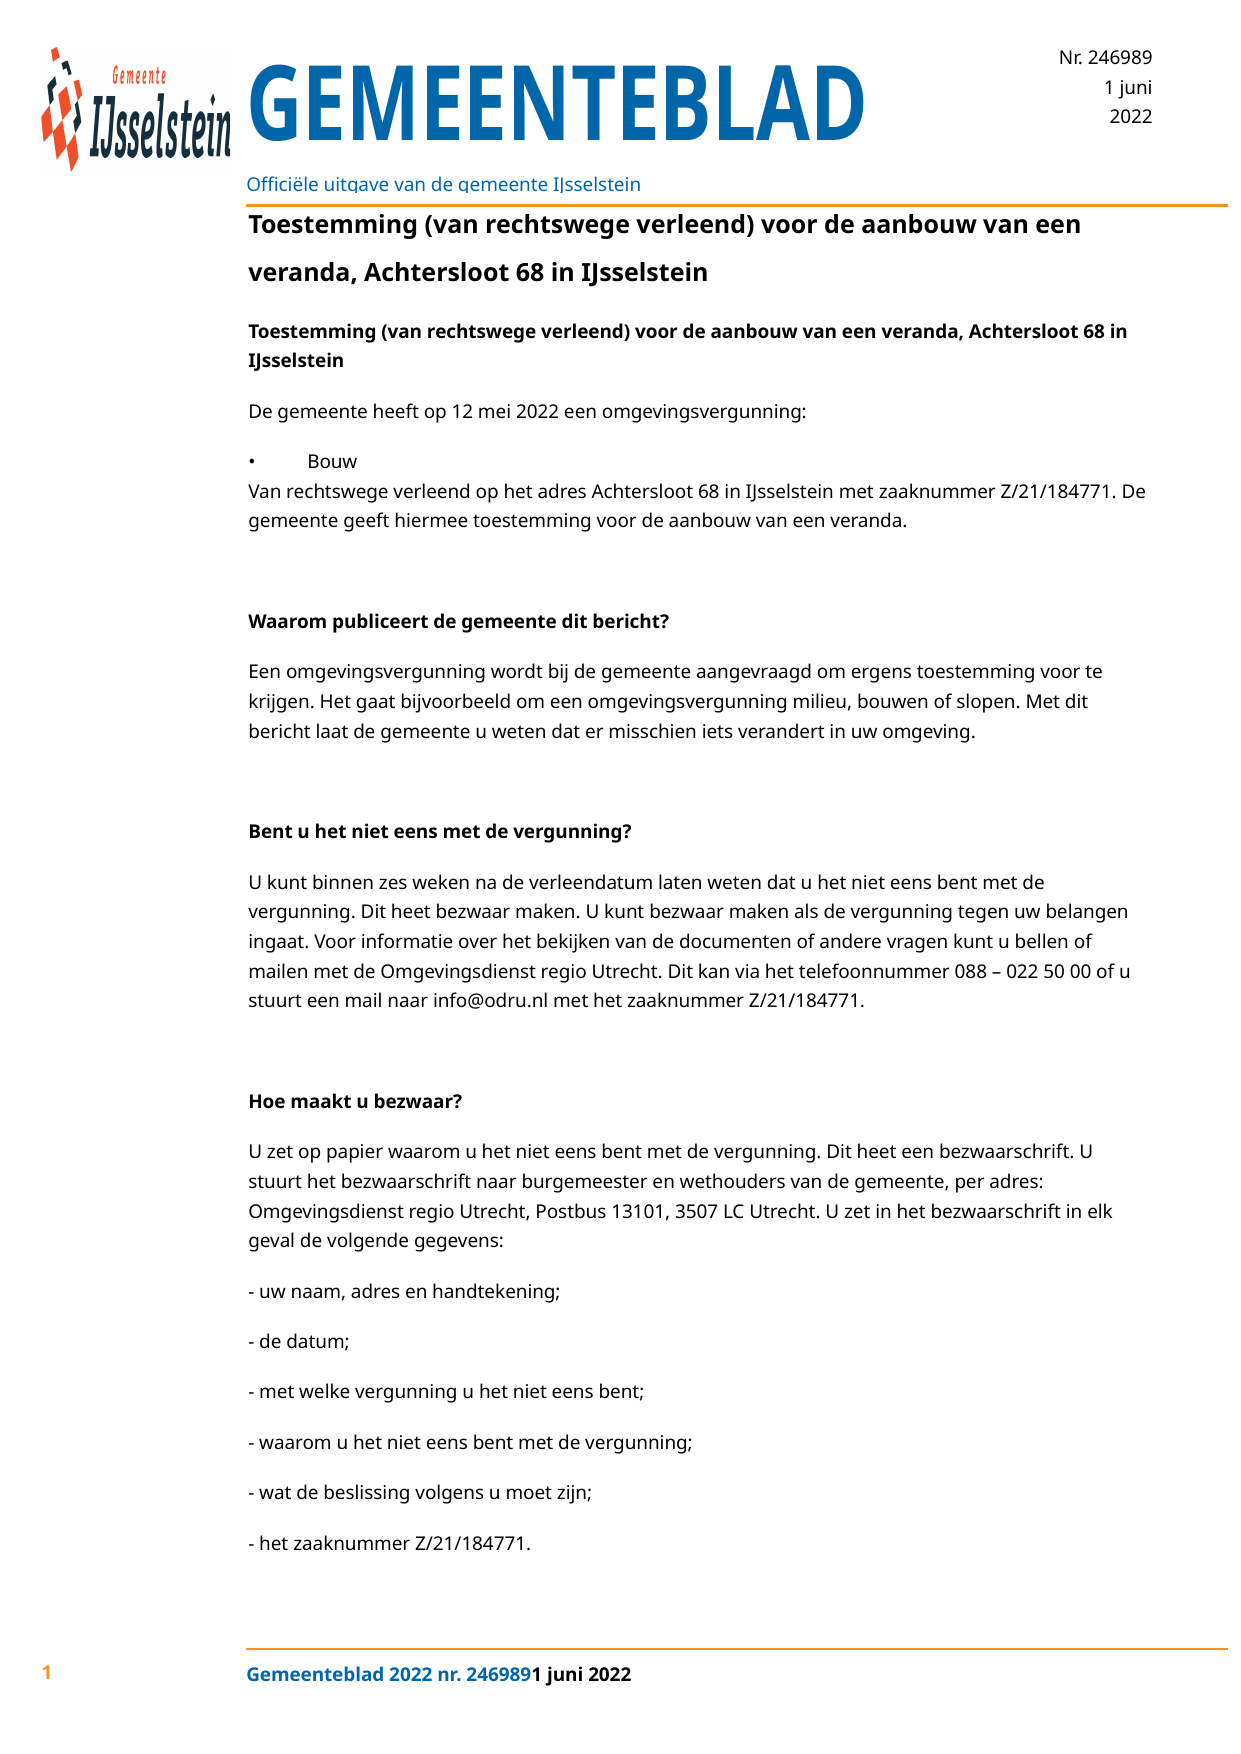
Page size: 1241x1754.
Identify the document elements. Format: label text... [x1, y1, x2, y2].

text - waarom u het niet eens bent met de vergunning; [248, 1429, 1152, 1455]
text - wat de beslissing volgens u moet zijn; [248, 1479, 1152, 1505]
text Een omgevingsvergunning wordt bij de gemeente aangevraagd om ergens toestemming voor te krijgen. Het gaat bijvoorbeeld om een omgevingsvergunning milieu, bouwen of slopen. Met dit bericht laat de gemeente u weten dat er misschien iets verandert in uw omgeving. [248, 659, 1152, 744]
text U zet op papier waarom u het niet eens bent met de vergunning. Dit heet een bezwaarschrift. U stuurt het bezwaarschrift naar burgemeester en wethouders van de gemeente, per adres: Omgevingsdienst regio Utrecht, Postbus 13101, 3507 LC Utrecht. U zet in het bezwaarschrift in elk geval de volgende gegevens: [248, 1139, 1152, 1253]
text - met welke vergunning u het niet eens bent; [248, 1379, 1152, 1404]
text Hoe maakt u bezwaar? [248, 1088, 1152, 1114]
text Toestemming (van rechtswege verleend) voor de aanbouw van een veranda, Achtersloot 68 in IJsselstein [248, 318, 1152, 373]
text U kunt binnen zes weken na de verleendatum laten weten dat u het niet eens bent met de vergunning. Dit heet bezwaar maken. U kunt bezwaar maken als de vergunning tegen uw belangen ingaat. Voor informatie over het bekijken van de documenten of andere vragen kunt u bellen of mailen met de Omgevingsdienst regio Utrecht. Dit kan via het telefoonnummer 088 – 022 50 00 of u stuurt een mail naar info@odru.nl met het zaaknummer Z/21/184771. [248, 869, 1152, 1013]
text - uw naam, adres en handtekening; [248, 1278, 1152, 1304]
text Bent u het niet eens met de vergunning? [248, 819, 1152, 844]
list Bouw [248, 448, 1152, 474]
text Toestemming (van rechtswege verleend) voor de aanbouw van een veranda, Achtersloot 68 in IJsselstein [248, 207, 1152, 288]
text Van rechtswege verleend op het adres Achtersloot 68 in IJsselstein met zaaknummer Z/21/184771. De gemeente geeft hiermee toestemming voor de aanbouw van een veranda. [248, 478, 1152, 533]
text - het zaaknummer Z/21/184771. [248, 1530, 1152, 1556]
picture [41, 47, 231, 172]
text De gemeente heeft op 12 mei 2022 een omgevingsvergunning: [248, 398, 1152, 424]
text Waarom publiceert de gemeente dit bericht? [248, 608, 1152, 634]
text - de datum; [248, 1328, 1152, 1354]
